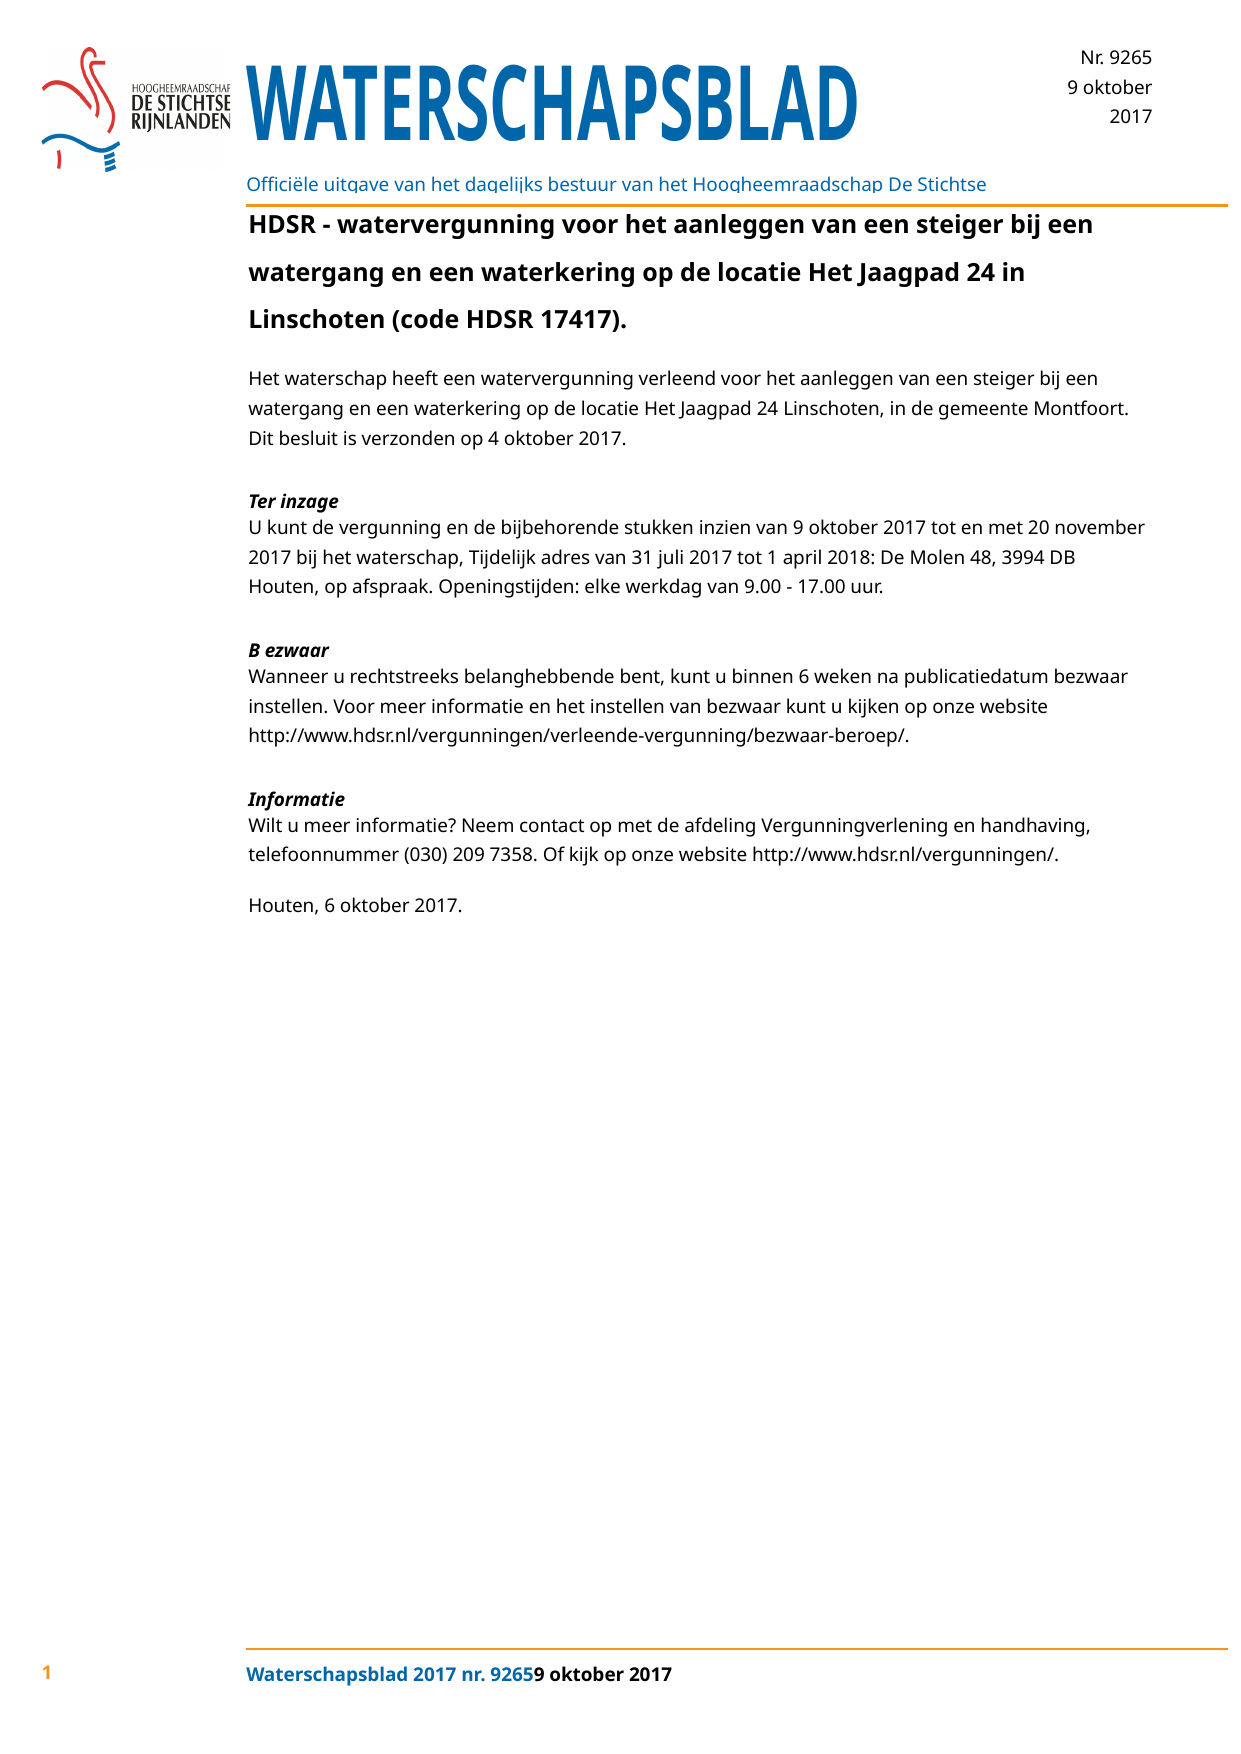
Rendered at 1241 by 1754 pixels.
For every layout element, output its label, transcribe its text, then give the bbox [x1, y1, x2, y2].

text HDSR - watervergunning voor het aanleggen van een steiger bij een watergang en een waterkering op de locatie Het Jaagpad 24 in Linschoten (code HDSR 17417). [248, 207, 1152, 336]
text Wilt u meer informatie? Neem contact op met de afdeling Vergunningverlening en handhaving, telefoonnummer (030) 209 7358. Of kijk op onze website http://www.hdsr.nl/vergunningen/. [248, 812, 1152, 867]
text B ezwaar [248, 637, 1152, 663]
text Informatie [248, 786, 1152, 812]
text U kunt de vergunning en de bijbehorende stukken inzien van 9 oktober 2017 tot en met 20 november 2017 bij het waterschap, Tijdelijk adres van 31 juli 2017 tot 1 april 2018: De Molen 48, 3994 DB Houten, op afspraak. Openingstijden: elke werkdag van 9.00 - 17.00 uur. [248, 514, 1152, 599]
text Het waterschap heeft een watervergunning verleend voor het aanleggen van een steiger bij een watergang en een waterkering op de locatie Het Jaagpad 24 Linschoten, in de gemeente Montfoort. Dit besluit is verzonden op 4 oktober 2017. [248, 366, 1152, 450]
text Houten, 6 oktober 2017. [248, 892, 1152, 918]
text Wanneer u rechtstreeks belanghebbende bent, kunt u binnen 6 weken na publicatiedatum bezwaar instellen. Voor meer informatie en het instellen van bezwaar kunt u kijken op onze website http://www.hdsr.nl/vergunningen/verleende-vergunning/bezwaar-beroep/. [248, 663, 1152, 748]
picture [41, 47, 231, 172]
text Ter inzage [248, 489, 1152, 514]
